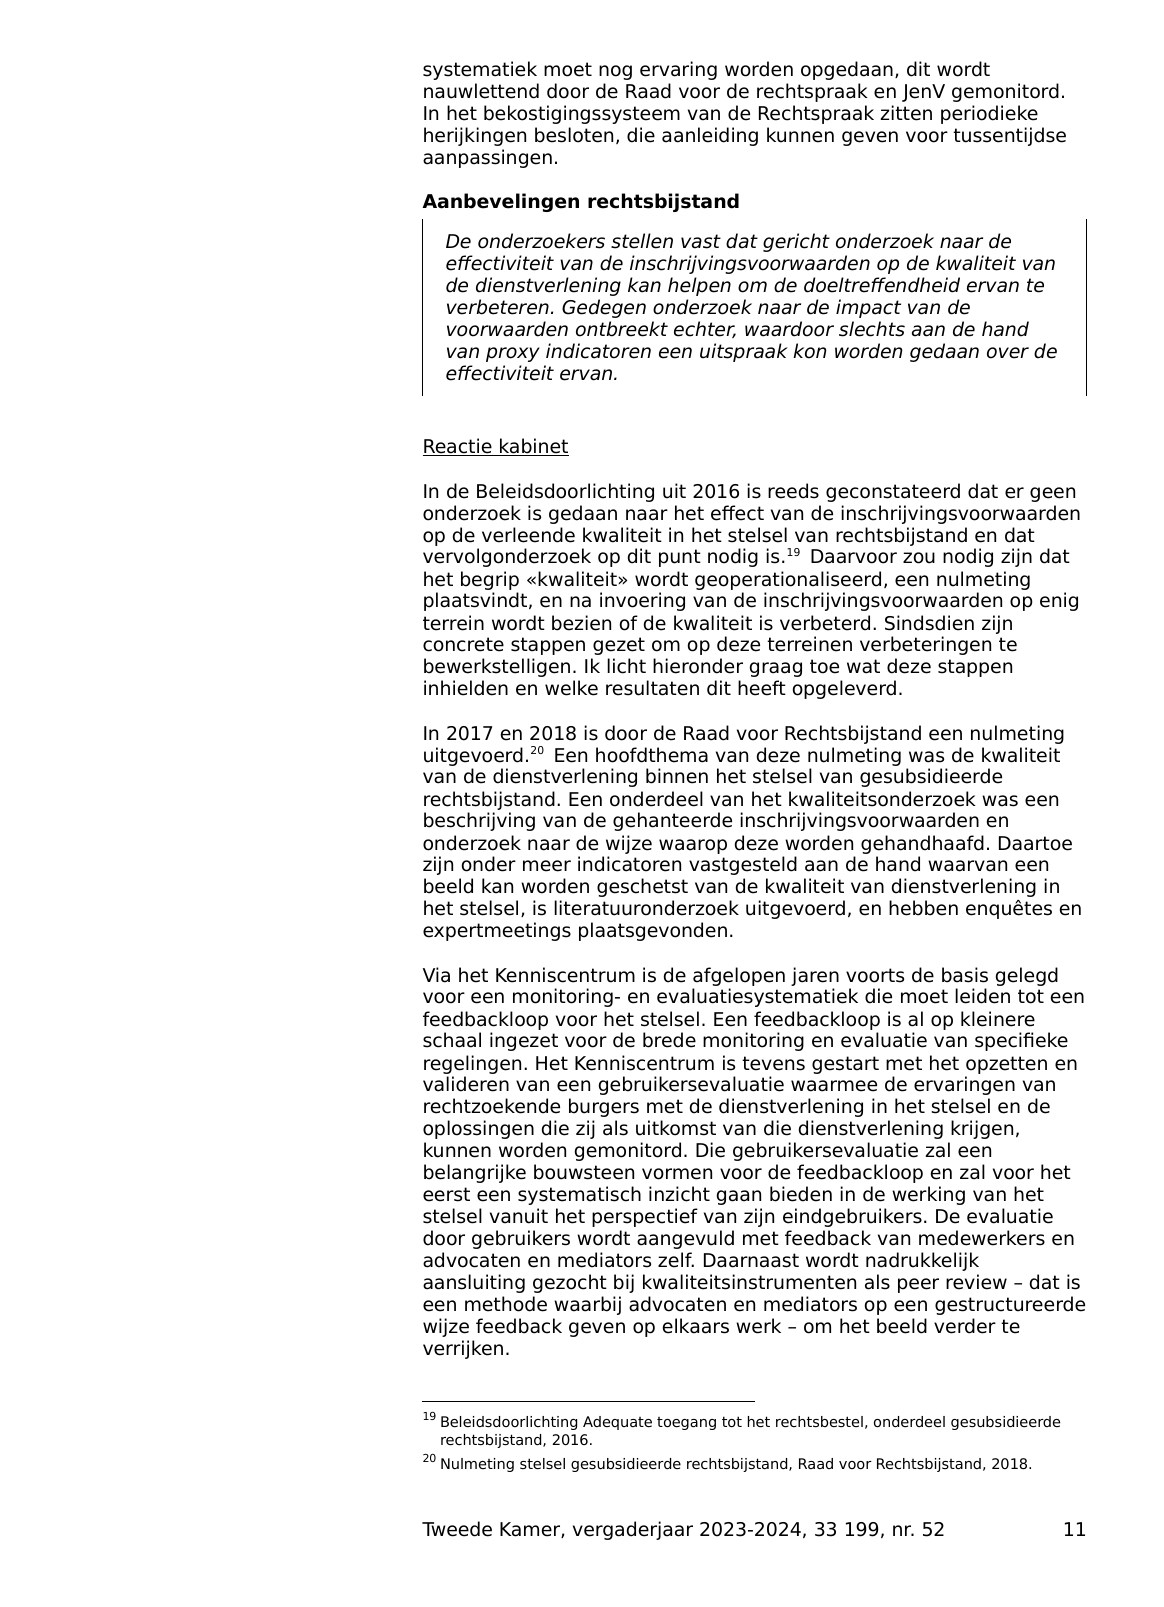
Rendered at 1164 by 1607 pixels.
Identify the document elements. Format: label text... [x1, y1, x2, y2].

subtitle Aanbevelingen rechtsbijstand [422, 191, 1087, 213]
text In 2017 en 2018 is door de Raad voor Rechtsbijstand een nulmeting uitgevoerd. Een hoofdthema van deze nulmeting was de kwaliteit van de dienstverlening binnen het stelsel van gesubsidieerde rechtsbijstand. Een onderdeel van het kwaliteitsonderzoek was een beschrijving van de gehanteerde inschrijvingsvoorwaarden en onderzoek naar de wijze waarop deze worden gehandhaafd. Daartoe zijn onder meer indicatoren vastgesteld aan de hand waarvan een beeld kan worden geschetst van de kwaliteit van dienstverlening in het stelsel, is literatuuronderzoek uitgevoerd, en hebben enquêtes en expertmeetings plaatsgevonden. [422, 722, 1087, 942]
table_header De onderzoekers stellen vast dat gericht onderzoek naar de effectiviteit van de inschrijvingsvoorwaarden op de kwaliteit van de dienstverlening kan helpen om de doeltreffendheid ervan te verbeteren. Gedegen onderzoek naar de impact van de voorwaarden ontbreekt echter, waardoor slechts aan de hand van proxy indicatoren een uitspraak kon worden gedaan over de effectiviteit ervan. [423, 219, 1086, 396]
subtitle Reactie kabinet [422, 436, 1087, 458]
text Beleidsdoorlichting Adequate toegang tot het rechtsbestel, onderdeel gesubsidieerde rechtsbijstand, 2016. [422, 1410, 1087, 1449]
text Nulmeting stelsel gesubsidieerde rechtsbijstand, Raad voor Rechtsbijstand, 2018. [422, 1452, 1087, 1474]
text In de Beleidsdoorlichting uit 2016 is reeds geconstateerd dat er geen onderzoek is gedaan naar het effect van de inschrijvingsvoorwaarden op de verleende kwaliteit in het stelsel van rechtsbijstand en dat vervolgonderzoek op dit punt nodig is. Daarvoor zou nodig zijn dat het begrip «kwaliteit» wordt geoperationaliseerd, een nulmeting plaatsvindt, en na invoering van de inschrijvingsvoorwaarden op enig terrein wordt bezien of de kwaliteit is verbeterd. Sindsdien zijn concrete stappen gezet om op deze terreinen verbeteringen te bewerkstelligen. Ik licht hieronder graag toe wat deze stappen inhielden en welke resultaten dit heeft opgeleverd. [422, 481, 1087, 700]
text systematiek moet nog ervaring worden opgedaan, dit wordt nauwlettend door de Raad voor de rechtspraak en JenV gemonitord. In het bekostigingssysteem van de Rechtspraak zitten periodieke herijkingen besloten, die aanleiding kunnen geven voor tussentijdse aanpassingen. [422, 59, 1087, 169]
text Via het Kenniscentrum is de afgelopen jaren voorts de basis gelegd voor een monitoring- en evaluatiesystematiek die moet leiden tot een feedbackloop voor het stelsel. Een feedbackloop is al op kleinere schaal ingezet voor de brede monitoring en evaluatie van specifieke regelingen. Het Kenniscentrum is tevens gestart met het opzetten en valideren van een gebruikersevaluatie waarmee de ervaringen van rechtzoekende burgers met de dienstverlening in het stelsel en de oplossingen die zij als uitkomst van die dienstverlening krijgen, kunnen worden gemonitord. Die gebruikersevaluatie zal een belangrijke bouwsteen vormen voor de feedbackloop en zal voor het eerst een systematisch inzicht gaan bieden in de werking van het stelsel vanuit het perspectief van zijn eindgebruikers. De evaluatie door gebruikers wordt aangevuld met feedback van medewerkers en advocaten en mediators zelf. Daarnaast wordt nadrukkelijk aansluiting gezocht bij kwaliteitsinstrumenten als peer review – dat is een methode waarbij advocaten en mediators op een gestructureerde wijze feedback geven op elkaars werk – om het beeld verder te verrijken. [422, 964, 1087, 1360]
